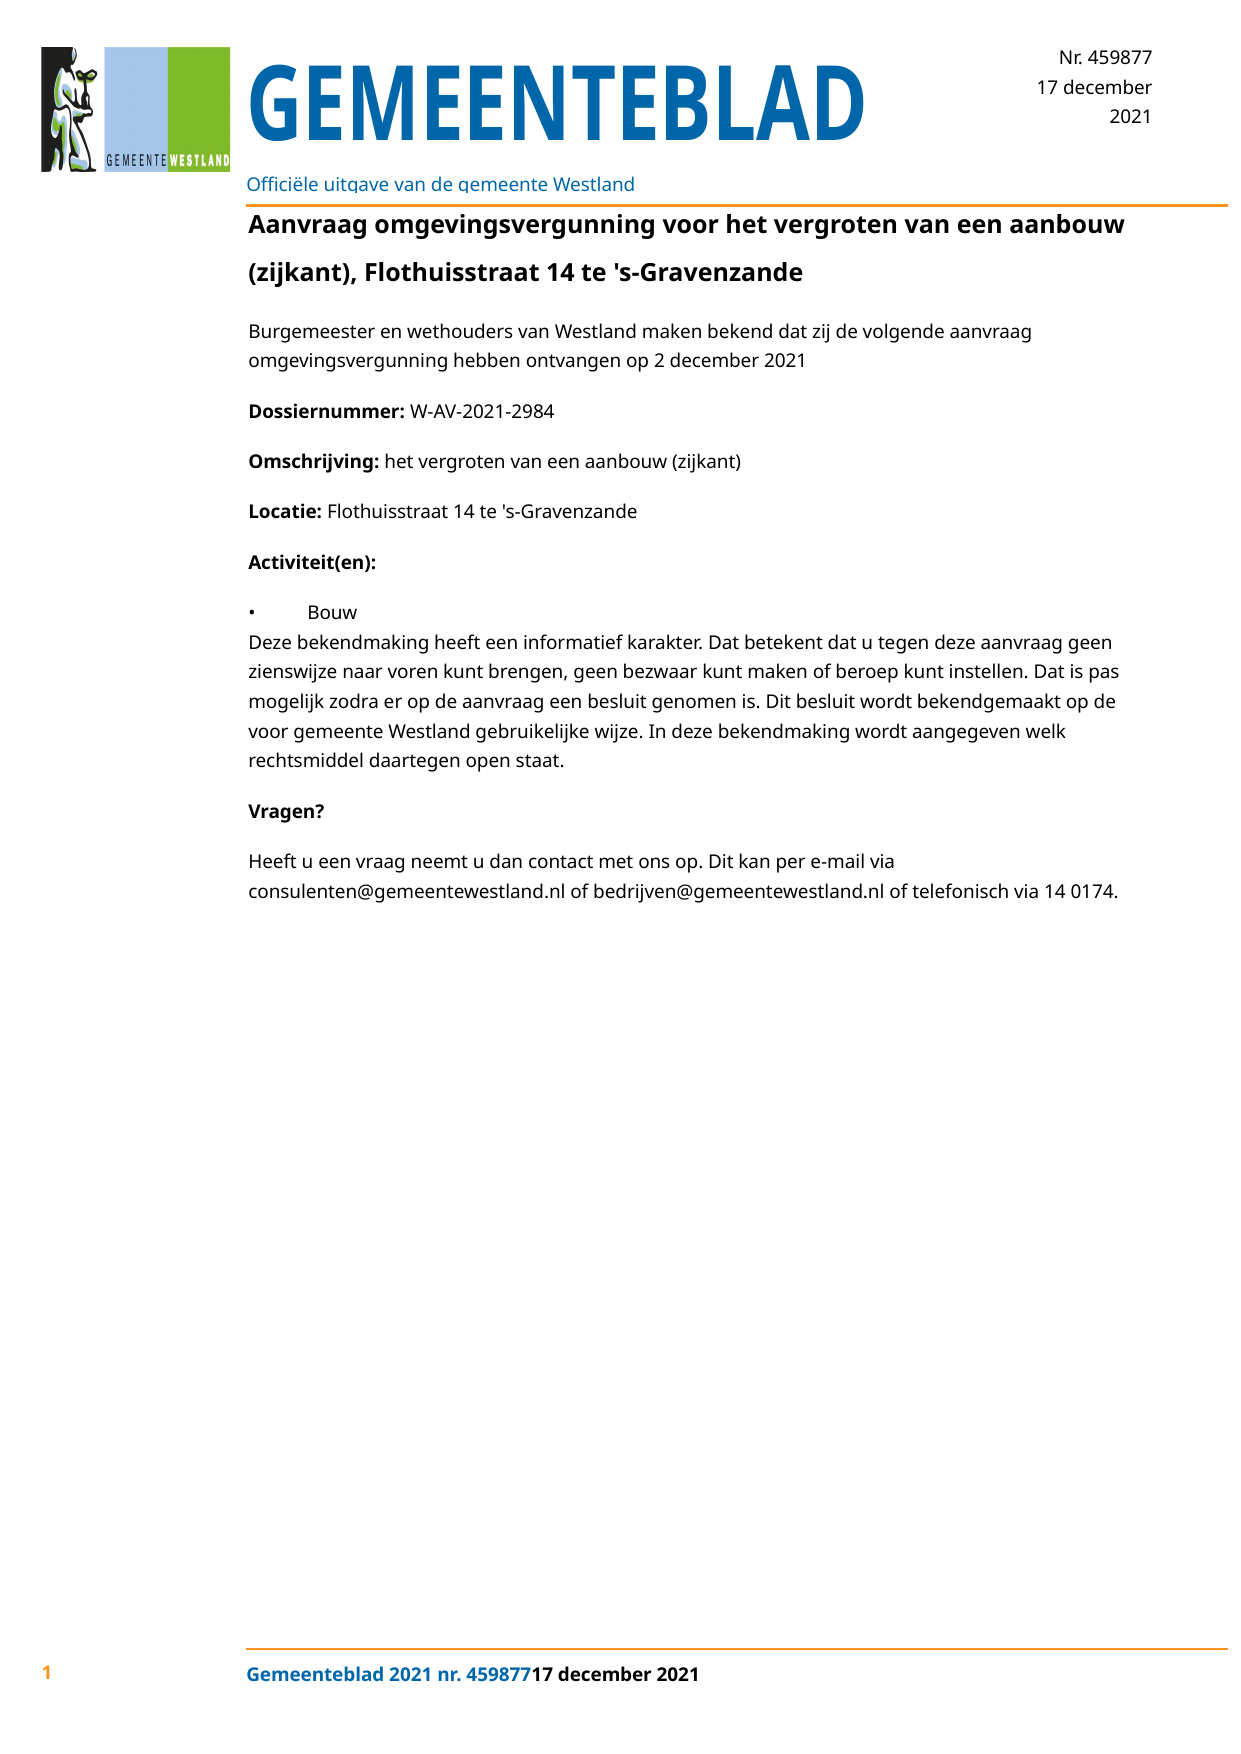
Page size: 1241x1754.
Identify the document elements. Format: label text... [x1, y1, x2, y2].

list Bouw [248, 599, 1152, 625]
text Dossiernummer: W-AV-2021-2984 [248, 398, 1152, 424]
text Aanvraag omgevingsvergunning voor het vergroten van een aanbouw (zijkant), Flothuisstraat 14 te 's-Gravenzande [248, 207, 1152, 288]
text Deze bekendmaking heeft een informatief karakter. Dat betekent dat u tegen deze aanvraag geen zienswijze naar voren kunt brengen, geen bezwaar kunt maken of beroep kunt instellen. Dat is pas mogelijk zodra er op de aanvraag een besluit genomen is. Dit besluit wordt bekendgemaakt op de voor gemeente Westland gebruikelijke wijze. In deze bekendmaking wordt aangegeven welk rechtsmiddel daartegen open staat. [248, 629, 1152, 773]
text Vragen? [248, 798, 1152, 824]
text Heeft u een vraag neemt u dan contact met ons op. Dit kan per e-mail via consulenten@gemeentewestland.nl of bedrijven@gemeentewestland.nl of telefonisch via 14 0174. [248, 848, 1152, 904]
text Locatie: Flothuisstraat 14 te 's-Gravenzande [248, 499, 1152, 524]
text Omschrijving: het vergroten van een aanbouw (zijkant) [248, 448, 1152, 474]
text Burgemeester en wethouders van Westland maken bekend dat zij de volgende aanvraag omgevingsvergunning hebben ontvangen op 2 december 2021 [248, 318, 1152, 373]
picture [41, 47, 231, 172]
text Activiteit(en): [248, 549, 1152, 575]
